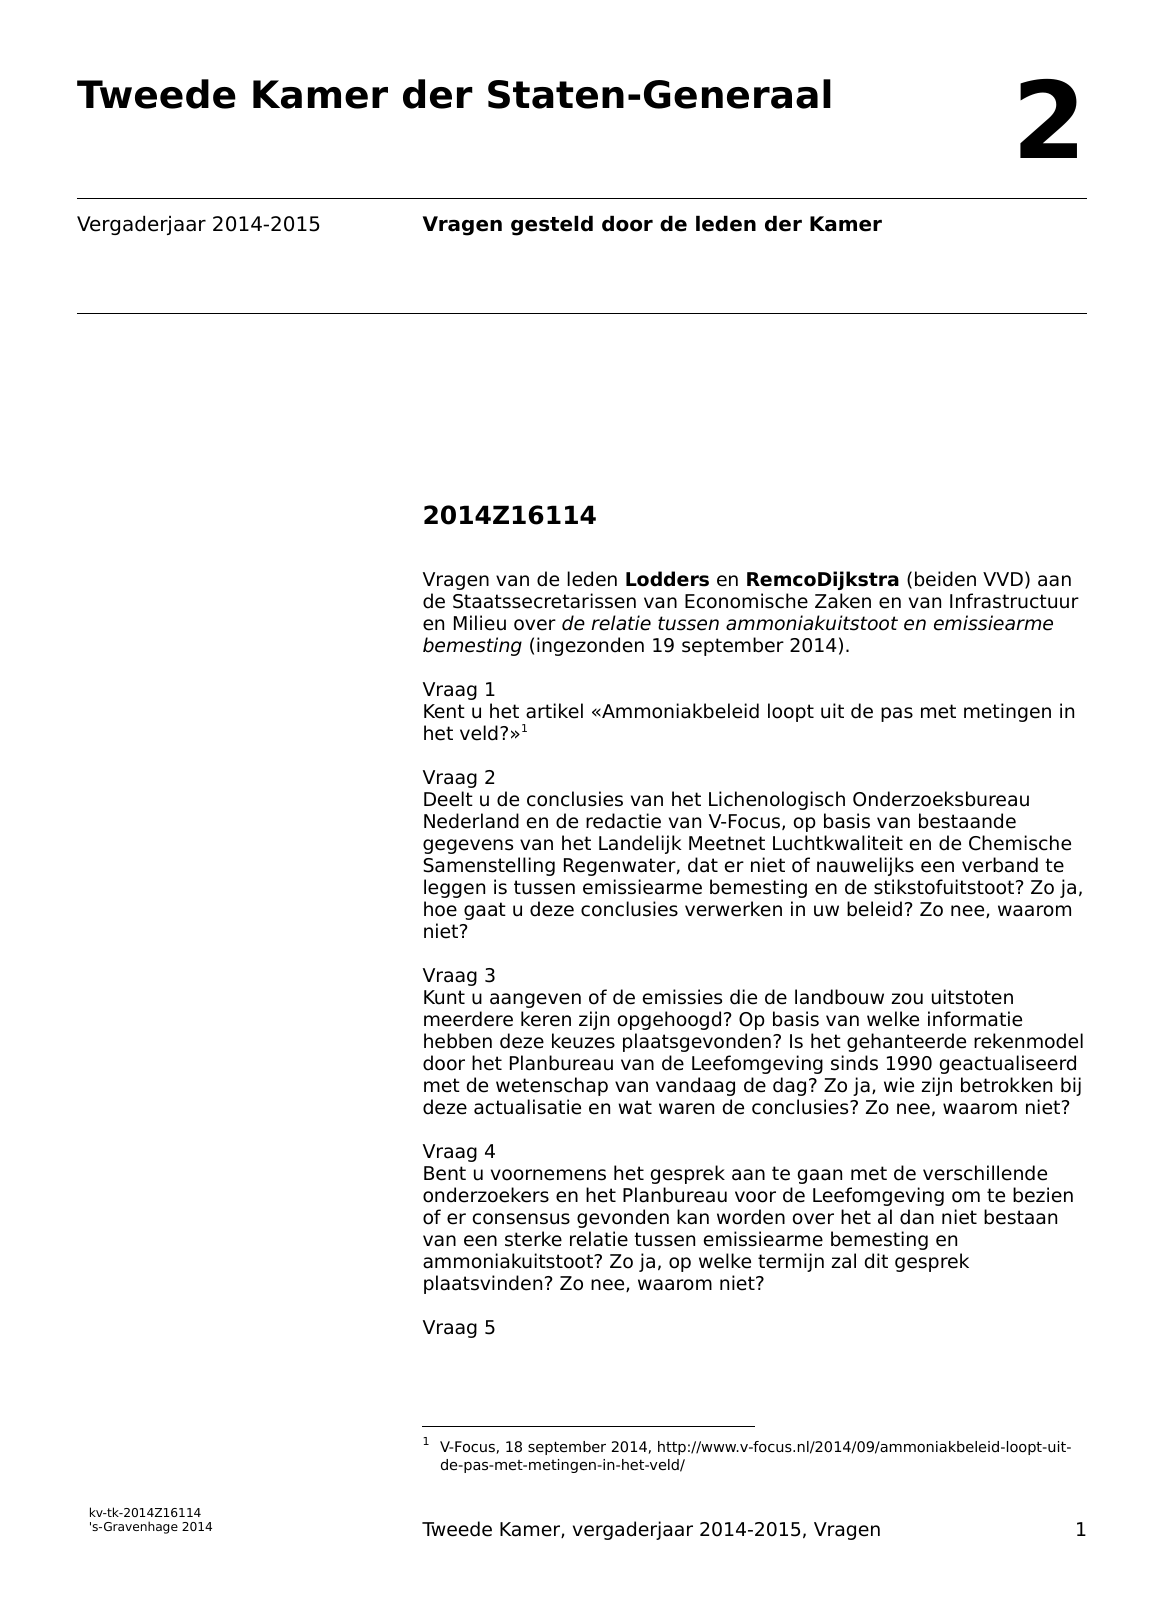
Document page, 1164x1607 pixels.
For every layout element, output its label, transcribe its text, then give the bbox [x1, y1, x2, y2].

table_header 2 [886, 59, 1087, 198]
text Vraag 2 [422, 767, 1087, 789]
text Vraag 1 [422, 679, 1087, 701]
text Vraag 3 [422, 965, 1087, 987]
table_cell Vragen gesteld door de leden der Kamer [422, 199, 1087, 313]
table_header Tweede Kamer der Staten-Generaal [77, 59, 886, 198]
text Vraag 4 [422, 1141, 1087, 1163]
text Deelt u de conclusies van het Lichenologisch Onderzoeksbureau Nederland en de redactie van V-Focus, op basis van bestaande gegevens van het Landelijk Meetnet Luchtkwaliteit en de Chemische Samenstelling Regenwater, dat er niet of nauwelijks een verband te leggen is tussen emissiearme bemesting en de stikstofuitstoot? Zo ja, hoe gaat u deze conclusies verwerken in uw beleid? Zo nee, waarom niet? [422, 789, 1087, 943]
text Kunt u aangeven of de emissies die de landbouw zou uitstoten meerdere keren zijn opgehoogd? Op basis van welke informatie hebben deze keuzes plaatsgevonden? Is het gehanteerde rekenmodel door het Planbureau van de Leefomgeving sinds 1990 geactualiseerd met de wetenschap van vandaag de dag? Zo ja, wie zijn betrokken bij deze actualisatie en wat waren de conclusies? Zo nee, waarom niet? [422, 987, 1087, 1119]
text Vragen van de leden Lodders en RemcoDijkstra (beiden VVD) aan de Staatssecretarissen van Economische Zaken en van Infrastructuur en Milieu over de relatie tussen ammoniakuitstoot en emissiearme bemesting (ingezonden 19 september 2014). [422, 569, 1087, 657]
text 's-Gravenhage 2014 [88, 1520, 323, 1534]
text Kent u het artikel «Ammoniakbeleid loopt uit de pas met metingen in het veld?» [422, 701, 1087, 745]
text Bent u voornemens het gesprek aan te gaan met de verschillende onderzoekers en het Planbureau voor de Leefomgeving om te bezien of er consensus gevonden kan worden over het al dan niet bestaan van een sterke relatie tussen emissiearme bemesting en ammoniakuitstoot? Zo ja, op welke termijn zal dit gesprek plaatsvinden? Zo nee, waarom niet? [422, 1163, 1087, 1295]
text Vraag 5 [422, 1317, 1087, 1339]
text V-Focus, 18 september 2014, http://www.v-focus.nl/2014/09/ammoniakbeleid-loopt-uit-de-pas-met-metingen-in-het-veld/ [422, 1435, 1087, 1474]
table_cell Vergaderjaar 2014-2015 [77, 199, 422, 313]
text 2014Z16114 [422, 501, 1087, 531]
text kv-tk-2014Z16114 [88, 1506, 323, 1520]
